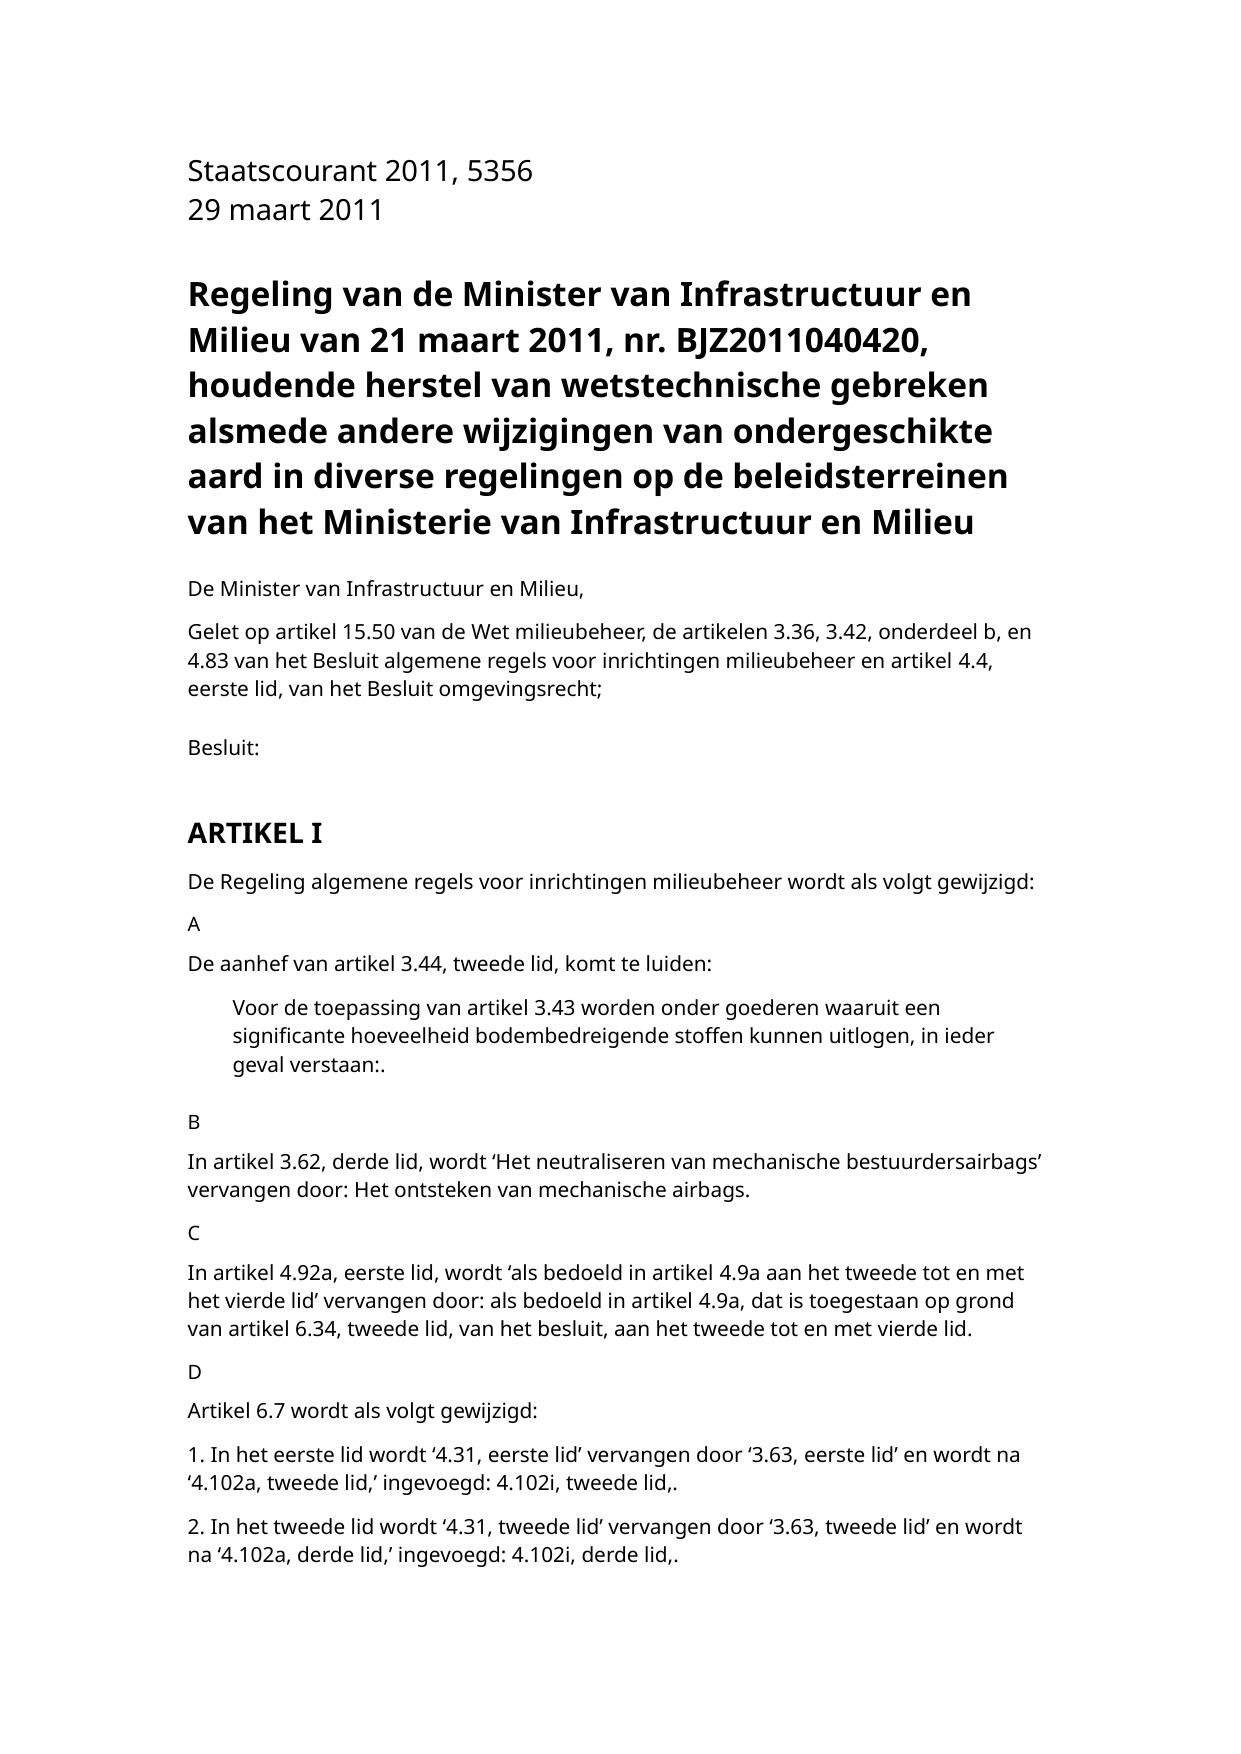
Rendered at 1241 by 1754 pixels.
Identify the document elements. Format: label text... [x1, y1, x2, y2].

subtitle Regeling van de Minister van Infrastructuur en Milieu van 21 maart 2011, nr. BJZ2011040420, houdende herstel van wetstechnische gebreken alsmede andere wijzigingen van ondergeschikte aard in diverse regelingen op de beleidsterreinen van het Ministerie van Infrastructuur en Milieu [187, 271, 1053, 544]
text Artikel 6.7 wordt als volgt gewijzigd: [187, 1397, 1053, 1425]
text B [187, 1108, 1053, 1135]
text Besluit: [187, 733, 1053, 761]
text A [187, 911, 1053, 938]
text Voor de toepassing van artikel 3.43 worden onder goederen waaruit een significante hoeveelheid bodembedreigende stoffen kunnen uitlogen, in ieder geval verstaan:. [232, 993, 1053, 1078]
text De Minister van Infrastructuur en Milieu, [187, 574, 1053, 602]
text 2. In het tweede lid wordt ‘4.31, tweede lid’ vervangen door ‘3.63, tweede lid’ en wordt na ‘4.102a, derde lid,’ ingevoegd: 4.102i, derde lid,. [187, 1512, 1053, 1569]
text C [187, 1219, 1053, 1246]
text Staatscourant 2011, 5356 [187, 150, 1053, 190]
text Gelet op artikel 15.50 van de Wet milieubeheer, de artikelen 3.36, 3.42, onderdeel b, en 4.83 van het Besluit algemene regels voor inrichtingen milieubeheer en artikel 4.4, eerste lid, van het Besluit omgevingsrecht; [187, 617, 1053, 703]
text In artikel 4.92a, eerste lid, wordt ‘als bedoeld in artikel 4.9a aan het tweede tot en met het vierde lid’ vervangen door: als bedoeld in artikel 4.9a, dat is toegestaan op grond van artikel 6.34, tweede lid, van het besluit, aan het tweede tot en met vierde lid. [187, 1258, 1053, 1343]
text De aanhef van artikel 3.44, tweede lid, komt te luiden: [187, 949, 1053, 978]
subtitle ARTIKEL I [187, 814, 1053, 852]
text De Regeling algemene regels voor inrichtingen milieubeheer wordt als volgt gewijzigd: [187, 867, 1053, 896]
text D [187, 1358, 1053, 1385]
text 29 maart 2011 [187, 190, 1053, 229]
text 1. In het eerste lid wordt ‘4.31, eerste lid’ vervangen door ‘3.63, eerste lid’ en wordt na ‘4.102a, tweede lid,’ ingevoegd: 4.102i, tweede lid,. [187, 1440, 1053, 1497]
text In artikel 3.62, derde lid, wordt ‘Het neutraliseren van mechanische bestuurdersairbags’ vervangen door: Het ontsteken van mechanische airbags. [187, 1147, 1053, 1204]
